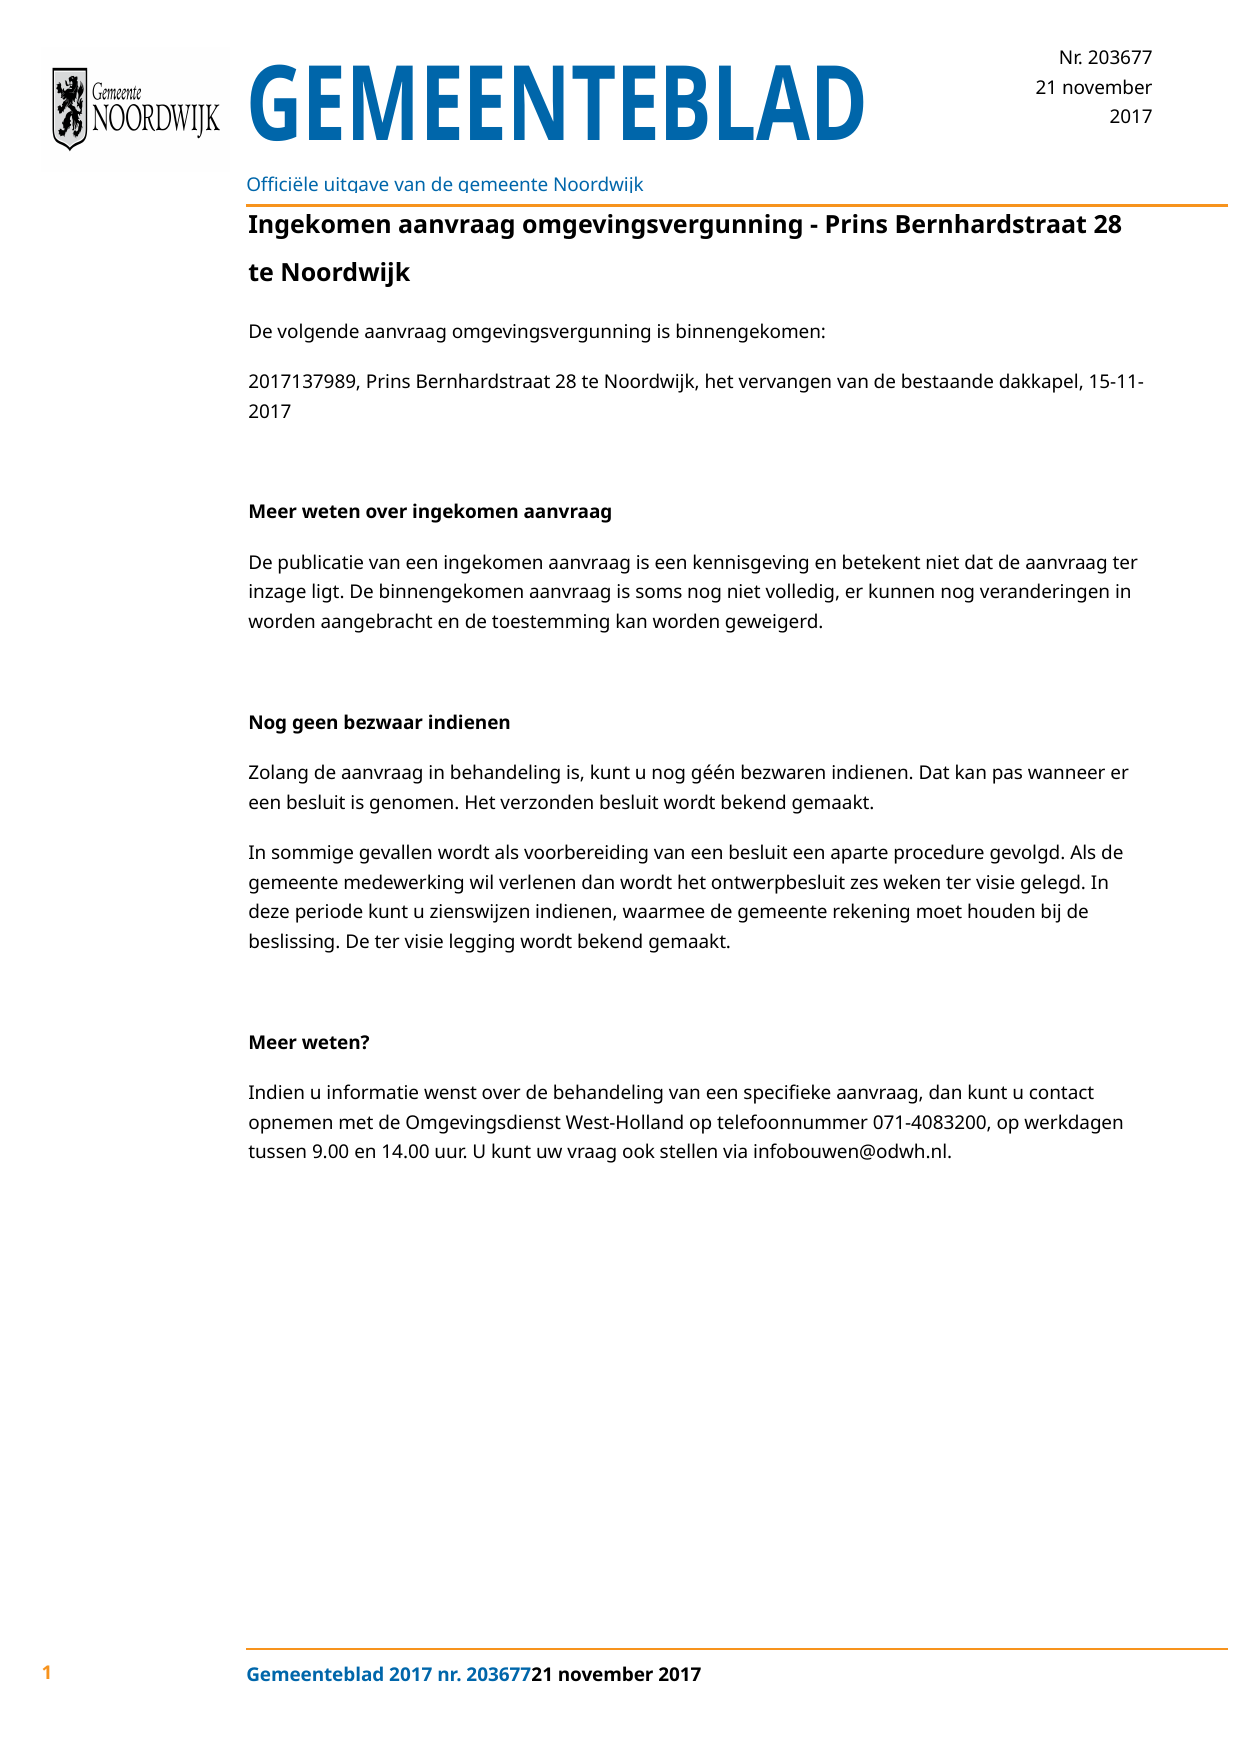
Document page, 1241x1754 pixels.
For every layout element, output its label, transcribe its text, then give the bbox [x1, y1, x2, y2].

text Nog geen bezwaar indienen [248, 709, 1152, 735]
text 2017137989, Prins Bernhardstraat 28 te Noordwijk, het vervangen van de bestaande dakkapel, 15-11-2017 [248, 368, 1152, 424]
text Meer weten over ingekomen aanvraag [248, 499, 1152, 524]
text Zolang de aanvraag in behandeling is, kunt u nog géén bezwaren indienen. Dat kan pas wanneer er een besluit is genomen. Het verzonden besluit wordt bekend gemaakt. [248, 759, 1152, 815]
text Indien u informatie wenst over de behandeling van een specifieke aanvraag, dan kunt u contact opnemen met de Omgevingsdienst West-Holland op telefoonnummer 071-4083200, op werkdagen tussen 9.00 en 14.00 uur. U kunt uw vraag ook stellen via infobouwen@odwh.nl. [248, 1079, 1152, 1164]
text Ingekomen aanvraag omgevingsvergunning - Prins Bernhardstraat 28 te Noordwijk [248, 207, 1152, 288]
text De volgende aanvraag omgevingsvergunning is binnengekomen: [248, 318, 1152, 344]
text In sommige gevallen wordt als voorbereiding van een besluit een aparte procedure gevolgd. Als de gemeente medewerking wil verlenen dan wordt het ontwerpbesluit zes weken ter visie gelegd. In deze periode kunt u zienswijzen indienen, waarmee de gemeente rekening moet houden bij de beslissing. De ter visie legging wordt bekend gemaakt. [248, 839, 1152, 954]
picture [41, 47, 231, 172]
text De publicatie van een ingekomen aanvraag is een kennisgeving en betekent niet dat de aanvraag ter inzage ligt. De binnengekomen aanvraag is soms nog niet volledig, er kunnen nog veranderingen in worden aangebracht en de toestemming kan worden geweigerd. [248, 549, 1152, 634]
text Meer weten? [248, 1029, 1152, 1055]
